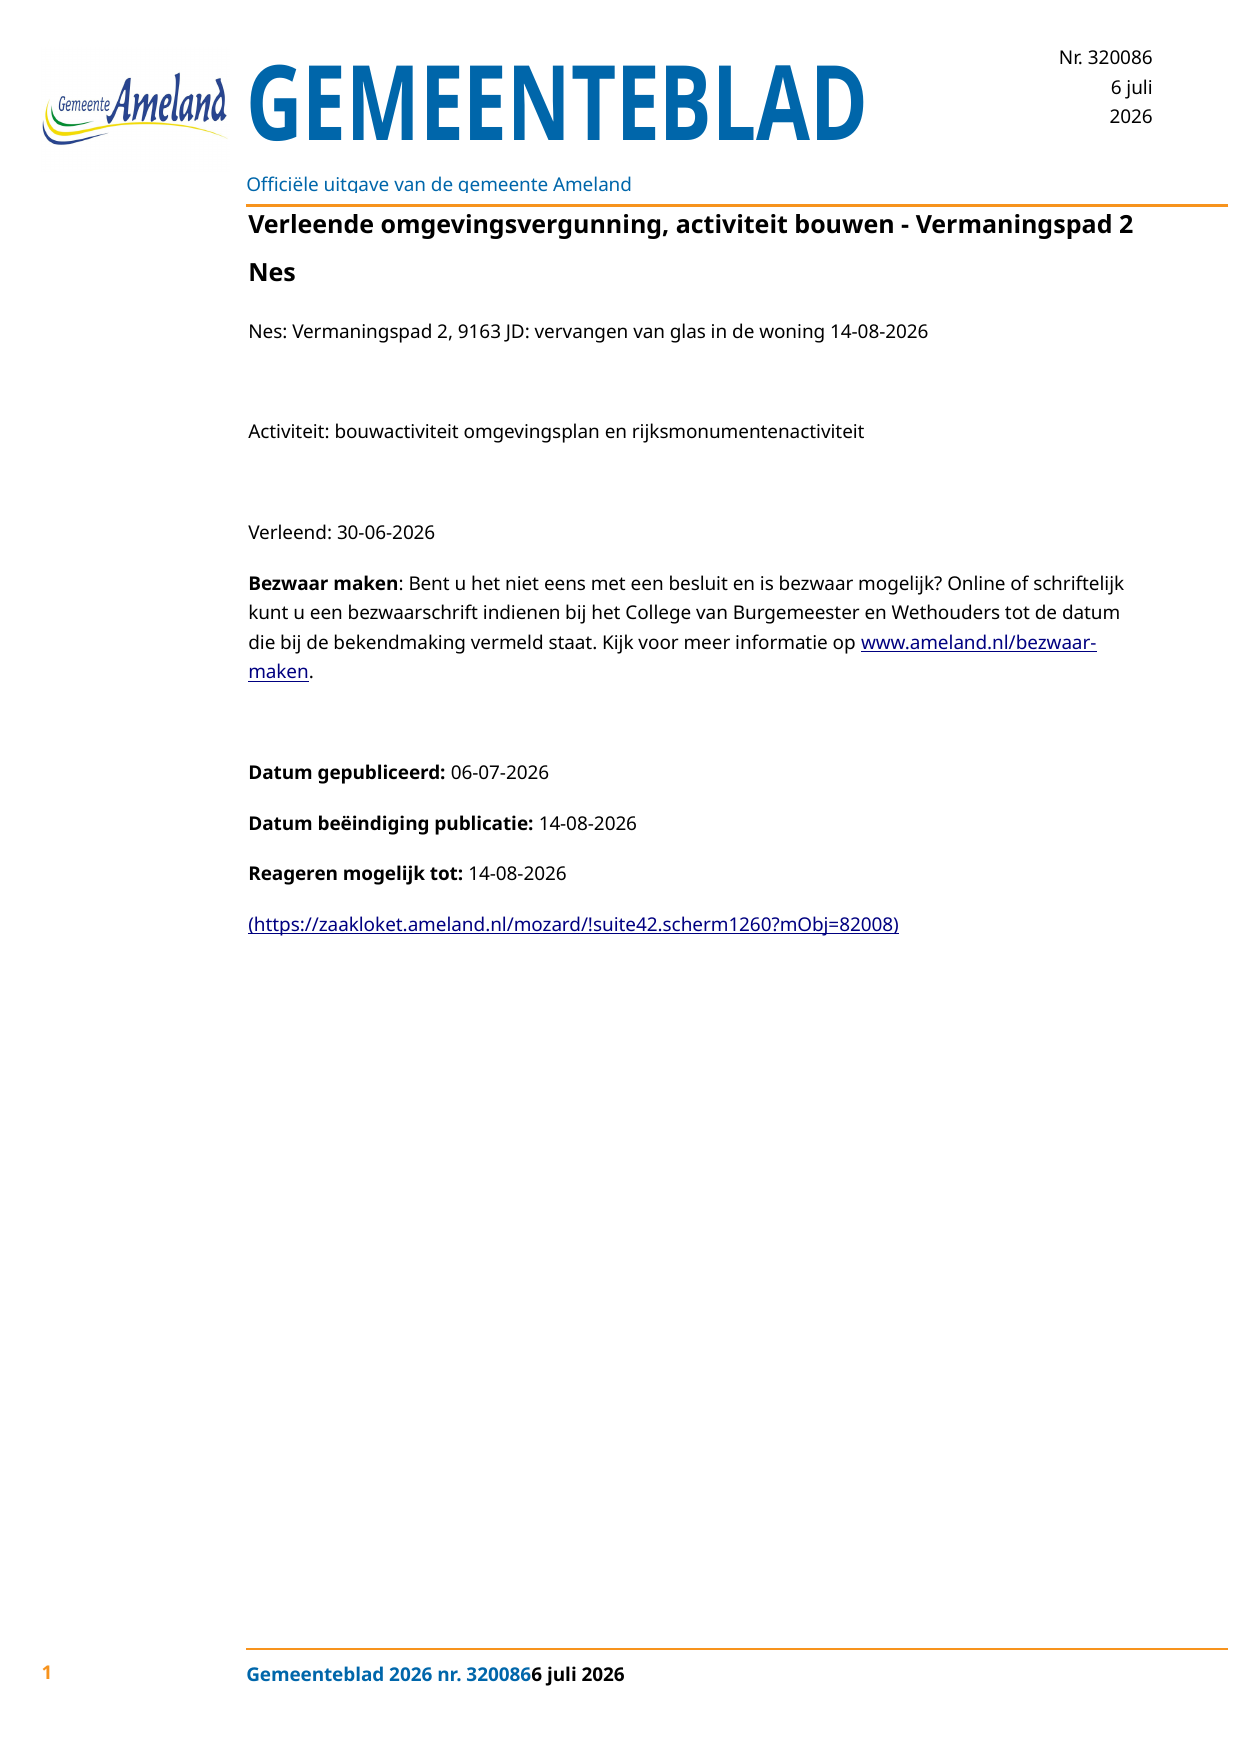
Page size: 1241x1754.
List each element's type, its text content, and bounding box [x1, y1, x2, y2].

text (https://zaakloket.ameland.nl/mozard/!suite42.scherm1260?mObj=82008) [248, 911, 1152, 937]
text Activiteit: bouwactiviteit omgevingsplan en rijksmonumentenactiviteit [248, 419, 1152, 444]
text Datum beëindiging publicatie: 14-08-2026 [248, 810, 1152, 836]
text Datum gepubliceerd: 06-07-2026 [248, 759, 1152, 785]
picture [41, 47, 231, 172]
text Verleende omgevingsvergunning, activiteit bouwen - Vermaningspad 2 Nes [248, 207, 1152, 288]
text Bezwaar maken: Bent u het niet eens met een besluit en is bezwaar mogelijk? Online of schriftelijk kunt u een bezwaarschrift indienen bij het College van Burgemeester en Wethouders tot de datum die bij de bekendmaking vermeld staat. Kijk voor meer informatie op www.ameland.nl/bezwaar-maken. [248, 570, 1152, 684]
text Reageren mogelijk tot: 14-08-2026 [248, 860, 1152, 886]
text Nes: Vermaningspad 2, 9163 JD: vervangen van glas in de woning 14-08-2026 [248, 318, 1152, 344]
text Verleend: 30-06-2026 [248, 519, 1152, 545]
